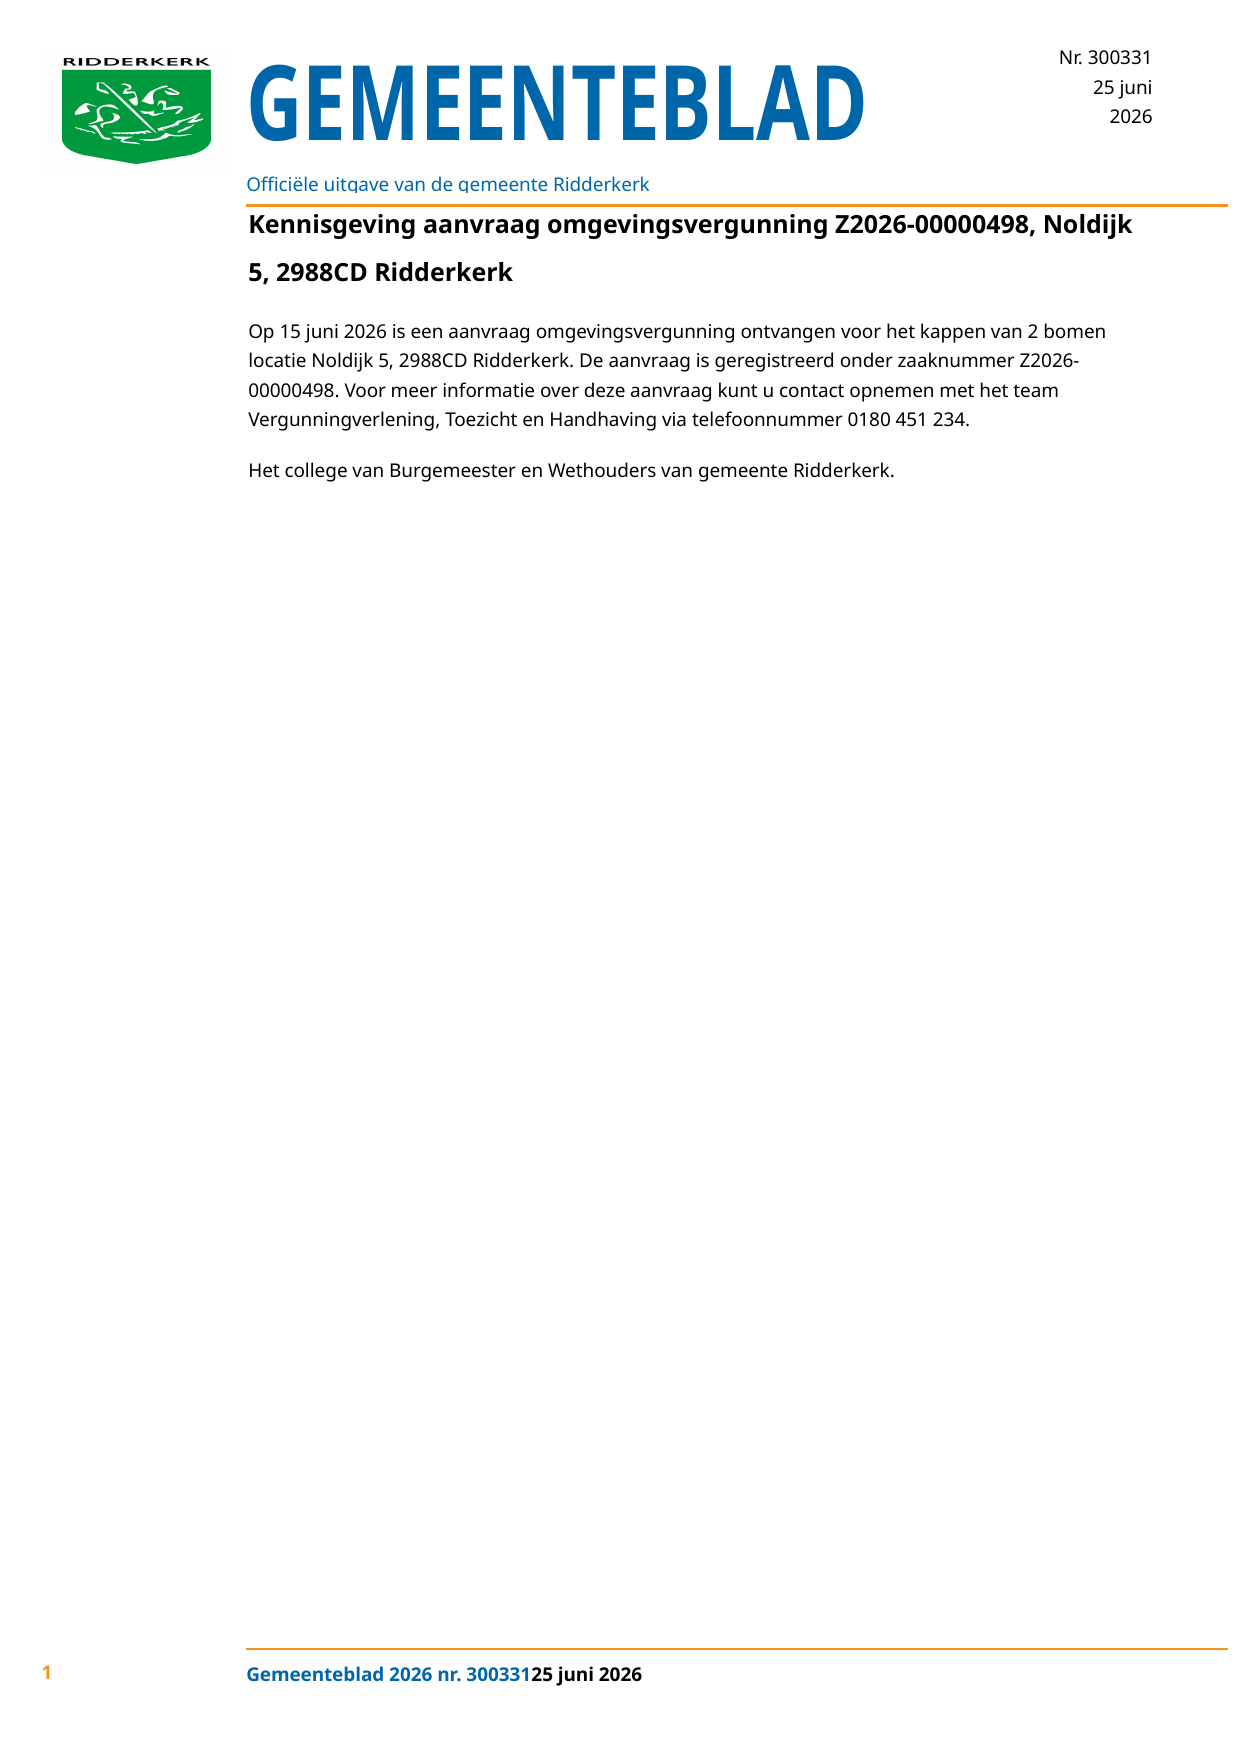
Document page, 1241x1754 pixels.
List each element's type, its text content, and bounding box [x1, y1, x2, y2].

text Kennisgeving aanvraag omgevingsvergunning Z2026-00000498, Noldijk 5, 2988CD Ridderkerk [248, 207, 1152, 288]
picture [41, 47, 231, 172]
text Op 15 juni 2026 is een aanvraag omgevingsvergunning ontvangen voor het kappen van 2 bomen locatie Noldijk 5, 2988CD Ridderkerk. De aanvraag is geregistreerd onder zaaknummer Z2026-00000498. Voor meer informatie over deze aanvraag kunt u contact opnemen met het team Vergunningverlening, Toezicht en Handhaving via telefoonnummer 0180 451 234. [248, 318, 1152, 432]
text Het college van Burgemeester en Wethouders van gemeente Ridderkerk. [248, 457, 1152, 483]
